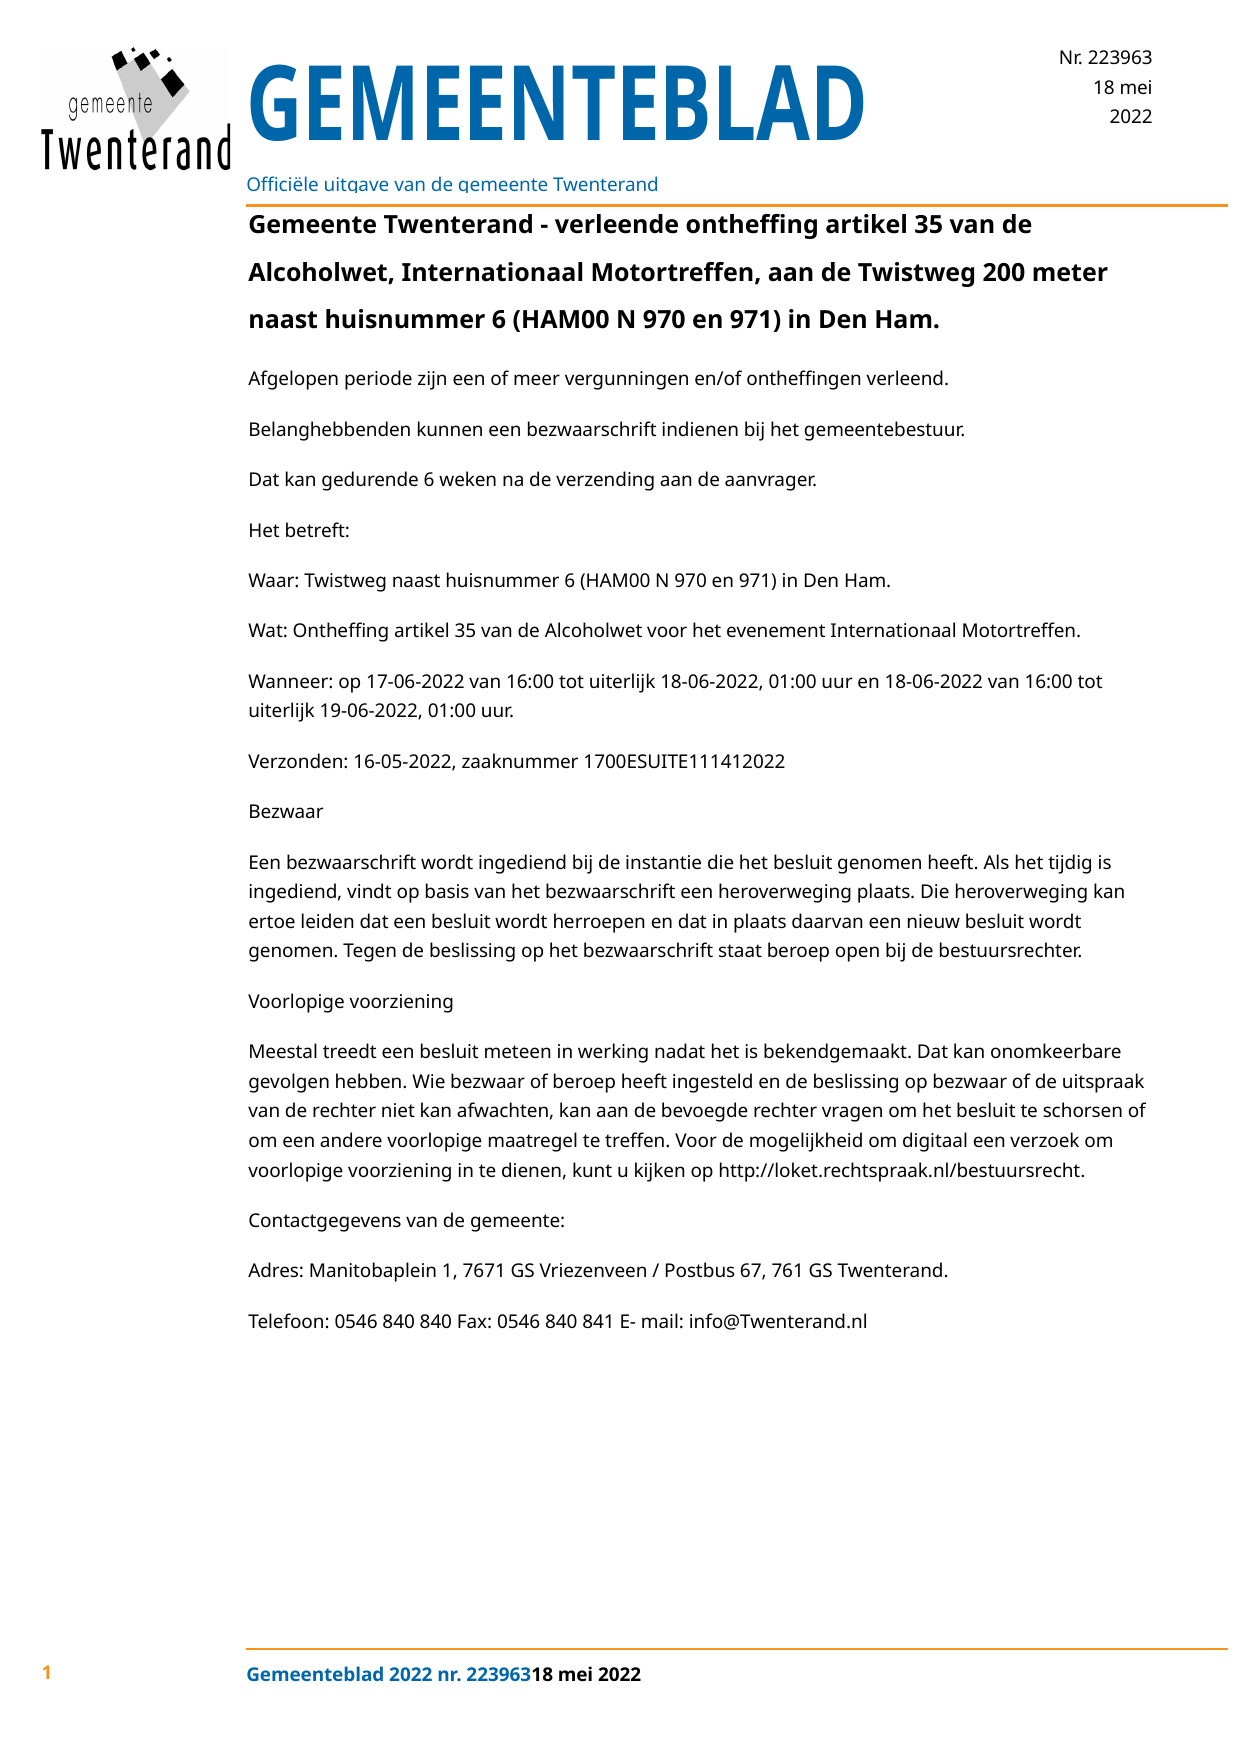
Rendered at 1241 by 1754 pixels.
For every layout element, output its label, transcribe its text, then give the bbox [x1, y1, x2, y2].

picture [41, 47, 231, 172]
text Contactgegevens van de gemeente: [248, 1207, 1152, 1233]
text Adres: Manitobaplein 1, 7671 GS Vriezenveen / Postbus 67, 761 GS Twenterand. [248, 1258, 1152, 1283]
text Dat kan gedurende 6 weken na de verzending aan de aanvrager. [248, 466, 1152, 492]
text Gemeente Twenterand - verleende ontheffing artikel 35 van de Alcoholwet, Internationaal Motortreffen, aan de Twistweg 200 meter naast huisnummer 6 (HAM00 N 970 en 971) in Den Ham. [248, 207, 1152, 336]
text Wanneer: op 17-06-2022 van 16:00 tot uiterlijk 18-06-2022, 01:00 uur en 18-06-2022 van 16:00 tot uiterlijk 19-06-2022, 01:00 uur. [248, 668, 1152, 723]
text Telefoon: 0546 840 840 Fax: 0546 840 841 E- mail: info@Twenterand.nl [248, 1308, 1152, 1334]
text Waar: Twistweg naast huisnummer 6 (HAM00 N 970 en 971) in Den Ham. [248, 567, 1152, 593]
text Het betreft: [248, 517, 1152, 542]
text Afgelopen periode zijn een of meer vergunningen en/of ontheffingen verleend. [248, 366, 1152, 391]
text Verzonden: 16-05-2022, zaaknummer 1700ESUITE111412022 [248, 748, 1152, 774]
text Voorlopige voorziening [248, 988, 1152, 1014]
text Bezwaar [248, 798, 1152, 824]
text Belanghebbenden kunnen een bezwaarschrift indienen bij het gemeentebestuur. [248, 416, 1152, 442]
text Een bezwaarschrift wordt ingediend bij de instantie die het besluit genomen heeft. Als het tijdig is ingediend, vindt op basis van het bezwaarschrift een heroverweging plaats. Die heroverweging kan ertoe leiden dat een besluit wordt herroepen en dat in plaats daarvan een nieuw besluit wordt genomen. Tegen de beslissing op het bezwaarschrift staat beroep open bij de bestuursrechter. [248, 849, 1152, 963]
text Wat: Ontheffing artikel 35 van de Alcoholwet voor het evenement Internationaal Motortreffen. [248, 618, 1152, 643]
text Meestal treedt een besluit meteen in werking nadat het is bekendgemaakt. Dat kan onomkeerbare gevolgen hebben. Wie bezwaar of beroep heeft ingesteld en de beslissing op bezwaar of de uitspraak van de rechter niet kan afwachten, kan aan de bevoegde rechter vragen om het besluit te schorsen of om een andere voorlopige maatregel te treffen. Voor de mogelijkheid om digitaal een verzoek om voorlopige voorziening in te dienen, kunt u kijken op http://loket.rechtspraak.nl/bestuursrecht. [248, 1038, 1152, 1182]
